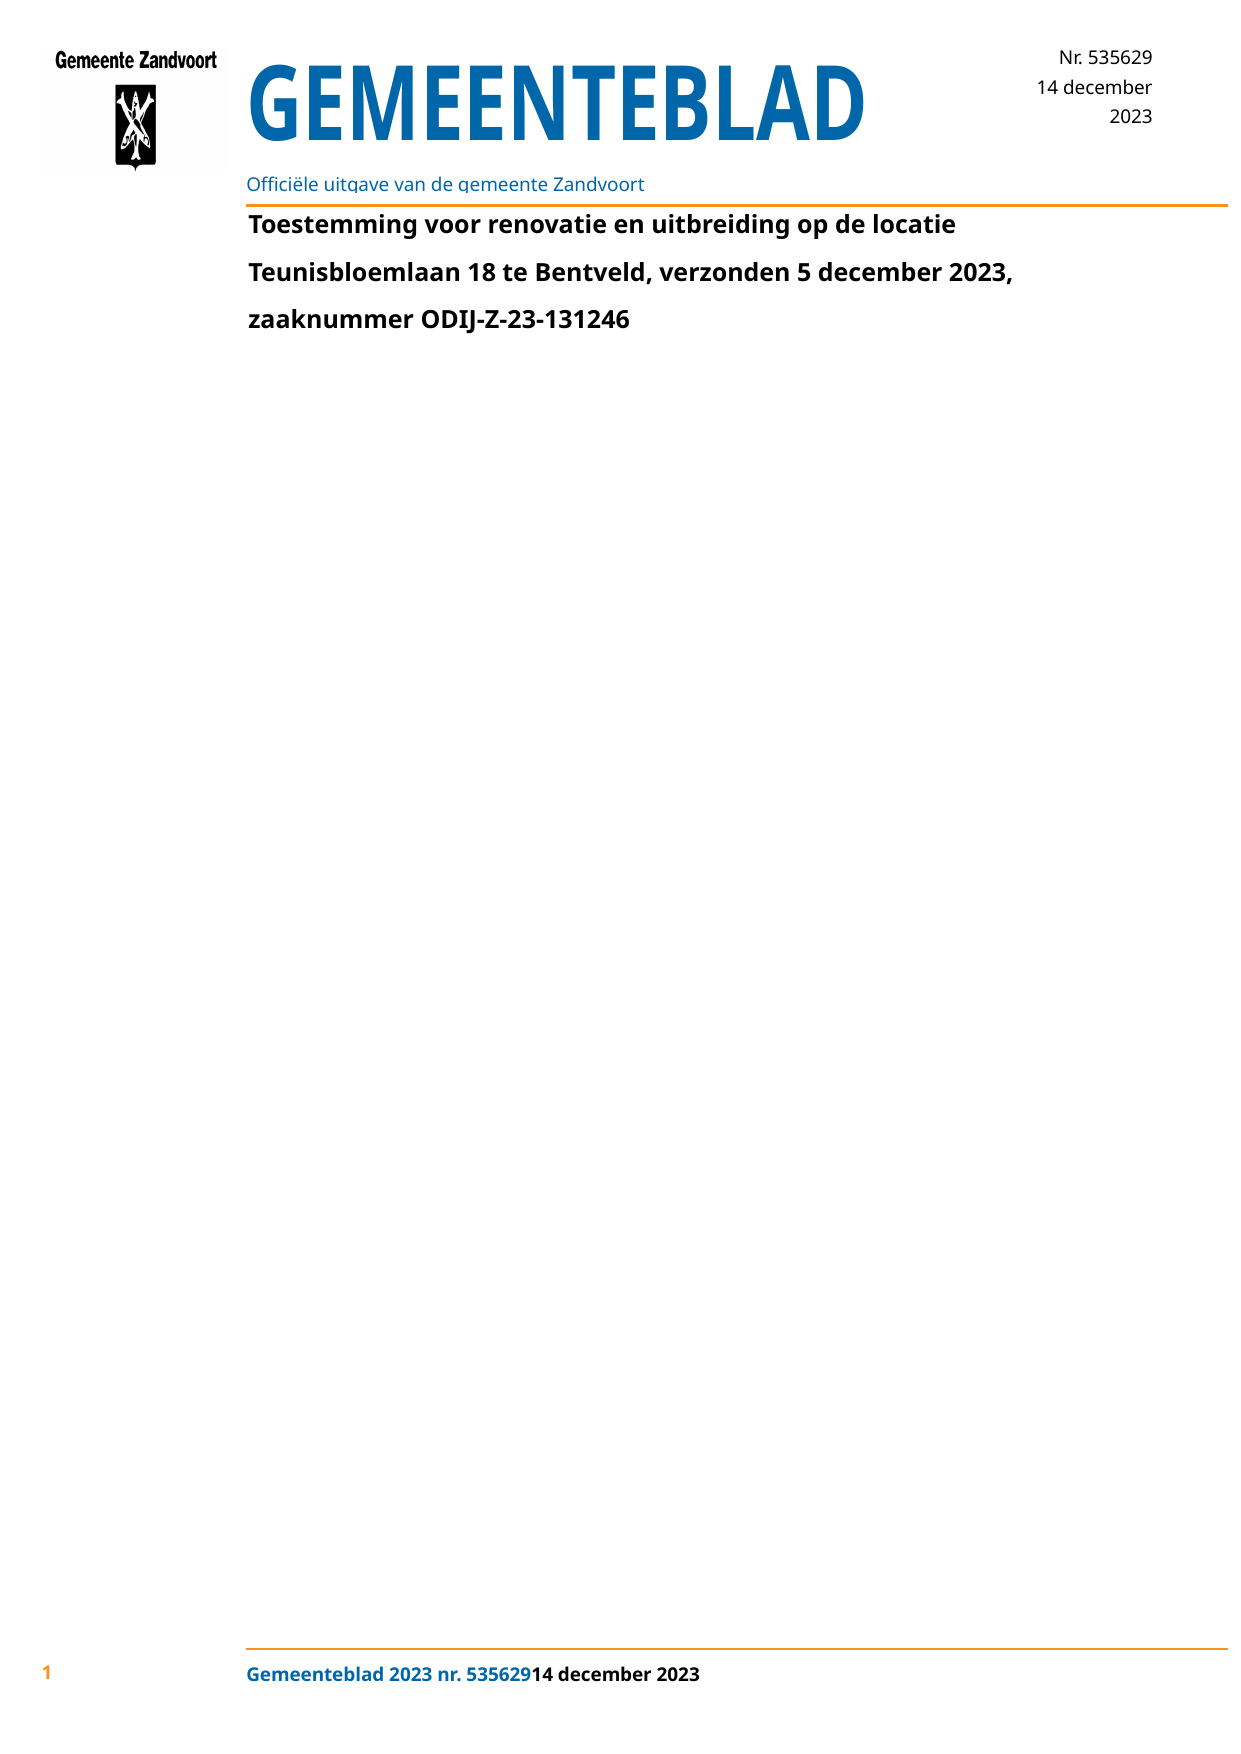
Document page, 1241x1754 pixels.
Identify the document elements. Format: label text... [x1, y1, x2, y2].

text Toestemming voor renovatie en uitbreiding op de locatie Teunisbloemlaan 18 te Bentveld, verzonden 5 december 2023, zaaknummer ODIJ-Z-23-131246 [248, 207, 1152, 336]
picture [41, 47, 231, 172]
